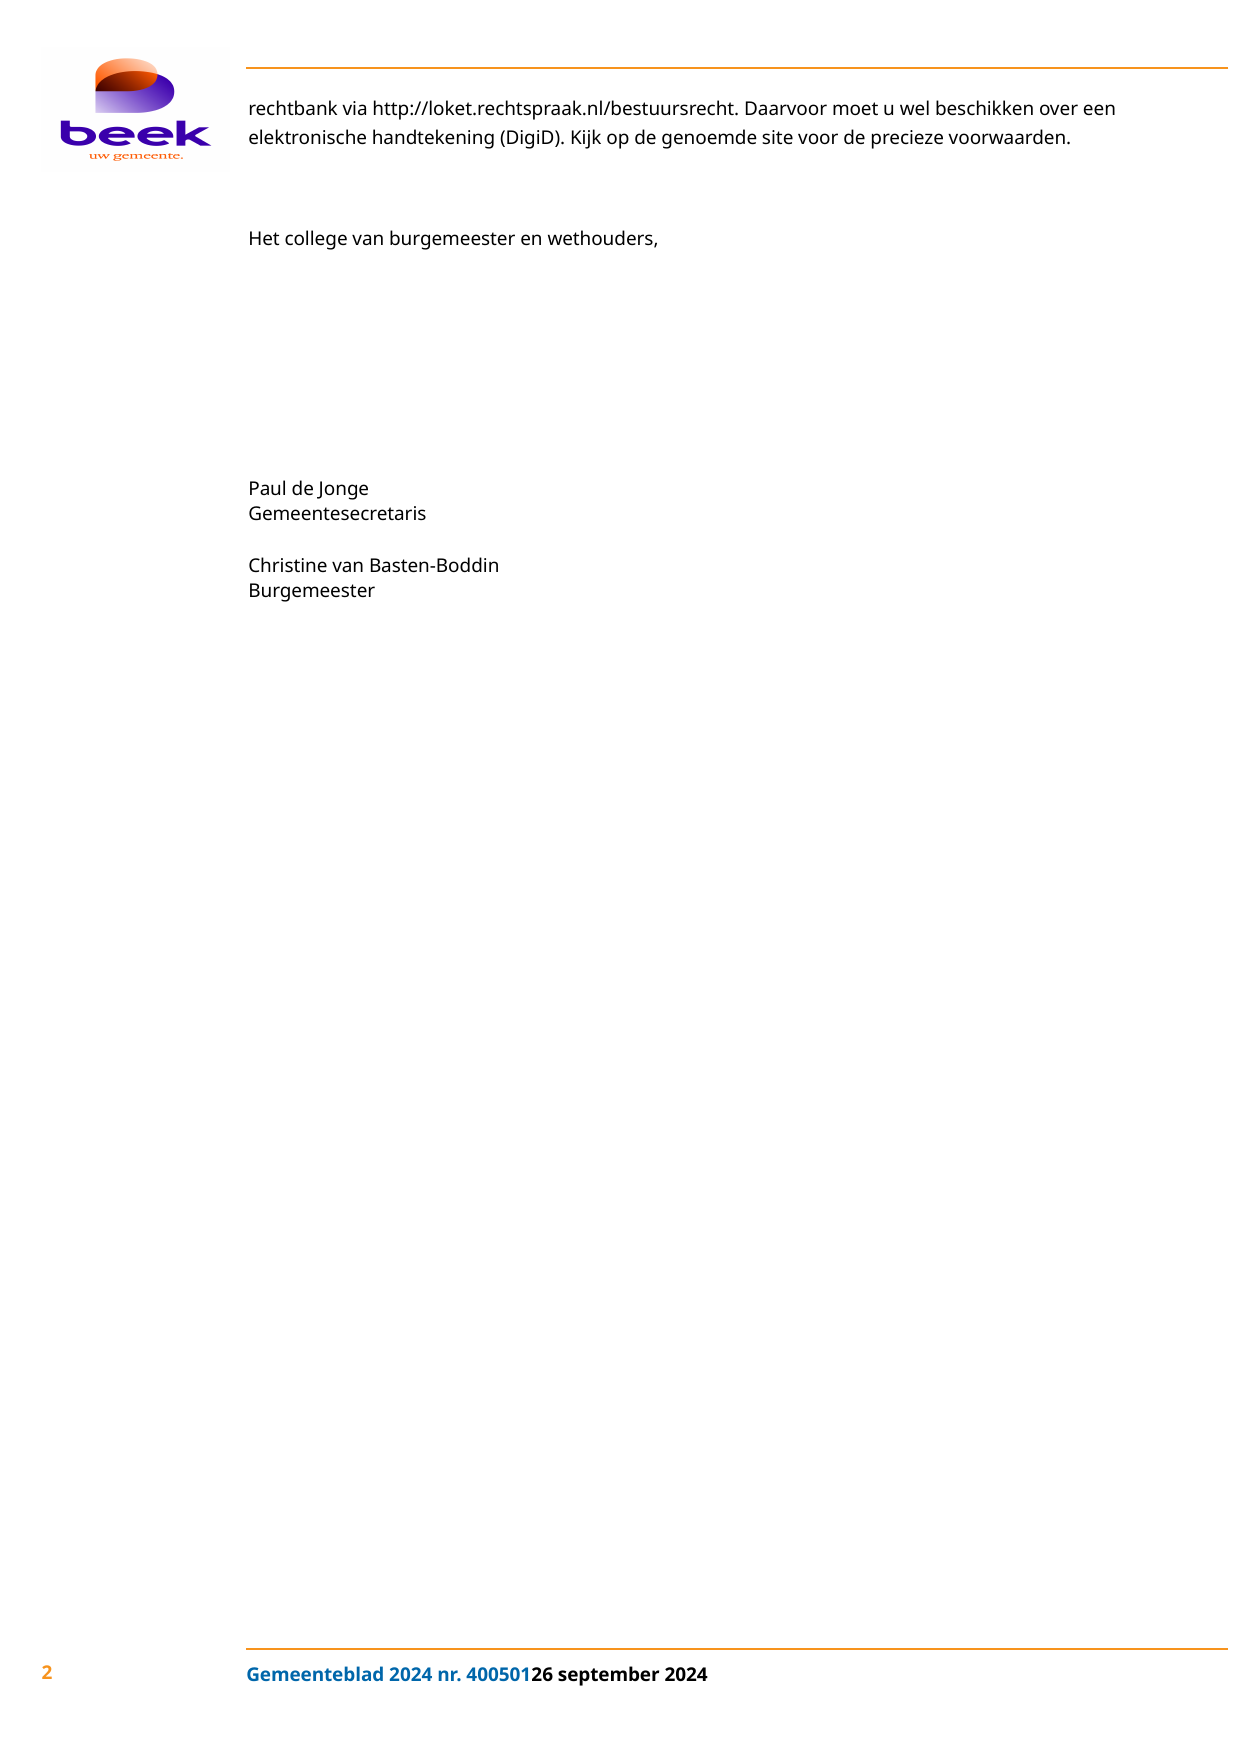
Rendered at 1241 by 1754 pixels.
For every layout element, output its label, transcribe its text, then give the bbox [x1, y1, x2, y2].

text Burgemeester [248, 578, 1152, 603]
text Gemeentesecretaris [248, 500, 1152, 526]
text Paul de Jonge [248, 475, 1152, 500]
picture [41, 47, 231, 172]
text rechtbank via http://loket.rechtspraak.nl/bestuursrecht. Daarvoor moet u wel beschikken over een elektronische handtekening (DigiD). Kijk op de genoemde site voor de precieze voorwaarden. [248, 95, 1152, 150]
text Christine van Basten-Boddin [248, 552, 1152, 578]
text Het college van burgemeester en wethouders, [248, 225, 1152, 251]
